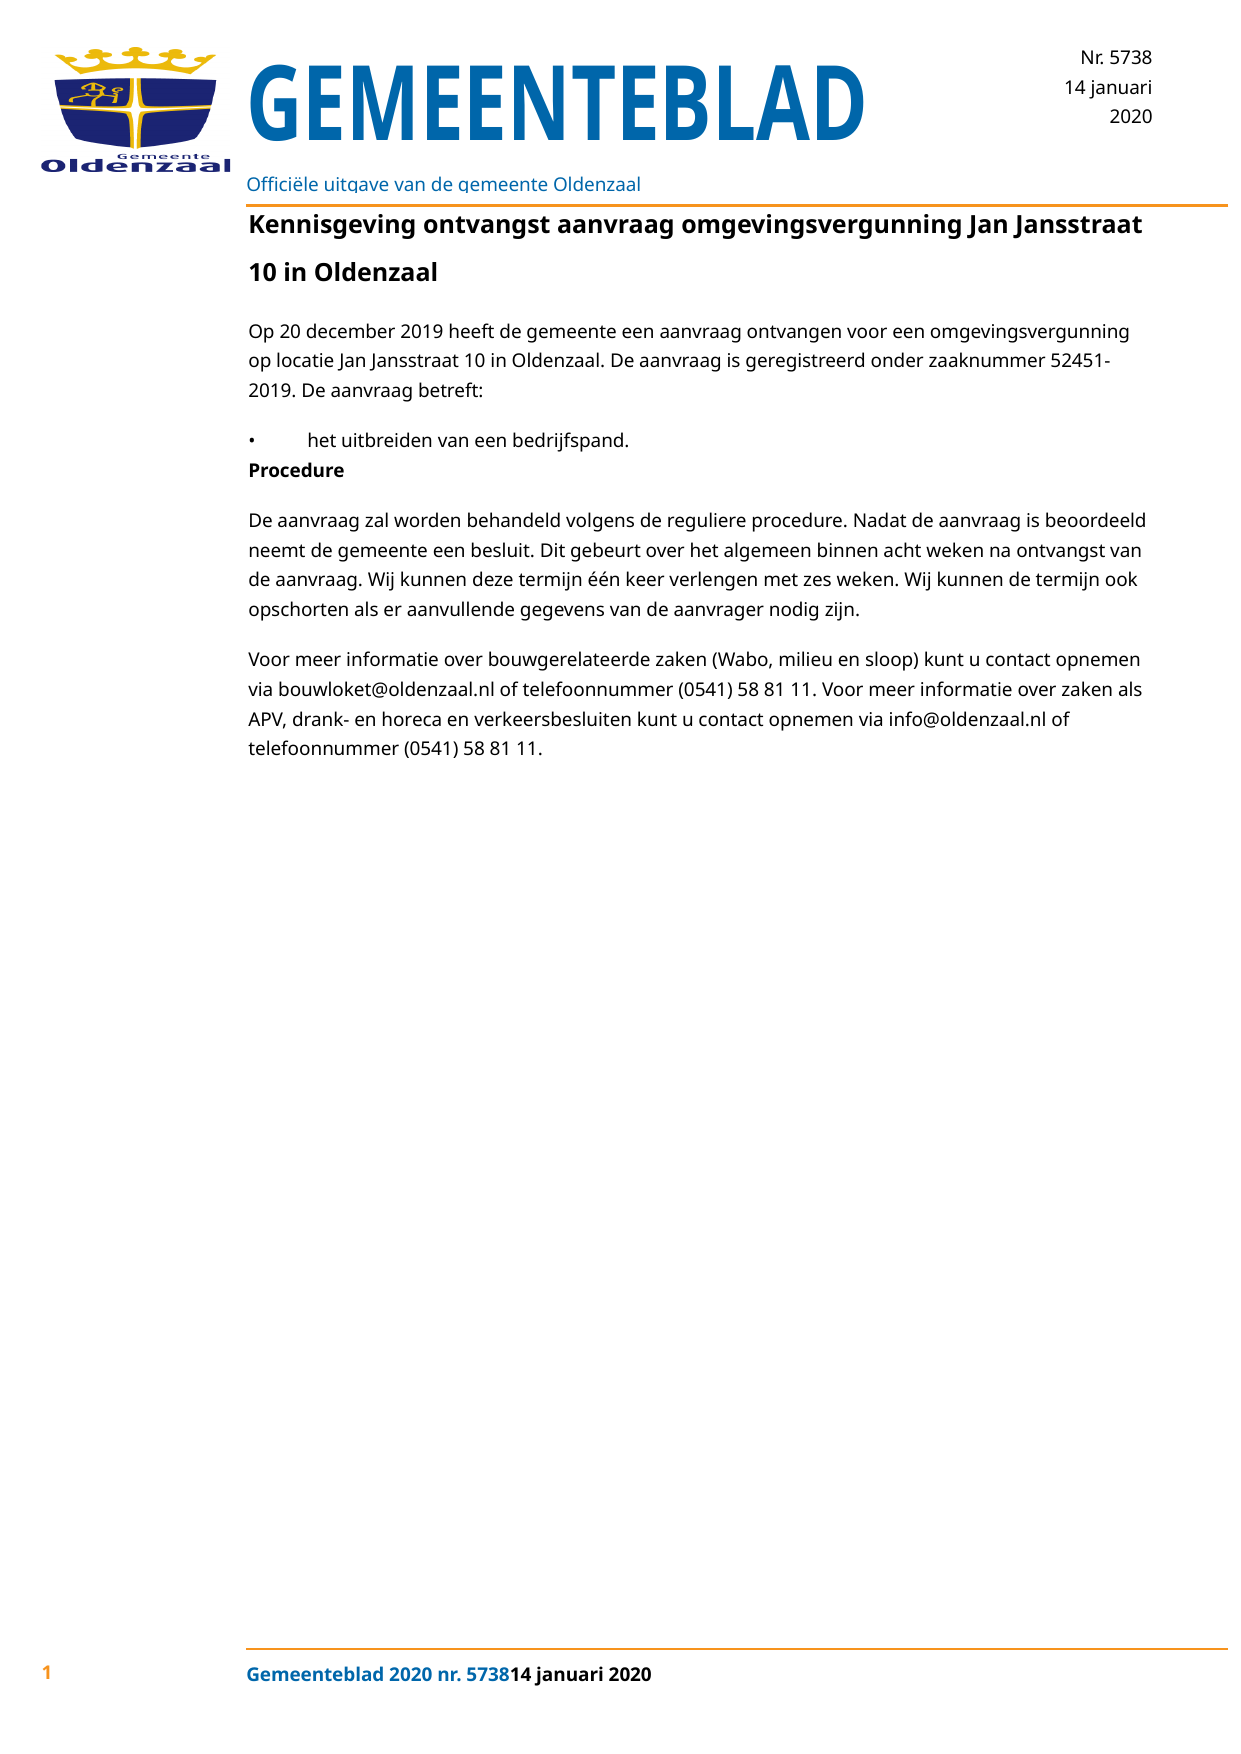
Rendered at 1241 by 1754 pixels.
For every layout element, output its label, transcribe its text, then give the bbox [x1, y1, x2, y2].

list het uitbreiden van een bedrijfspand. [248, 427, 1152, 453]
text De aanvraag zal worden behandeld volgens de reguliere procedure. Nadat de aanvraag is beoordeeld neemt de gemeente een besluit. Dit gebeurt over het algemeen binnen acht weken na ontvangst van de aanvraag. Wij kunnen deze termijn één keer verlengen met zes weken. Wij kunnen de termijn ook opschorten als er aanvullende gegevens van de aanvrager nodig zijn. [248, 507, 1152, 622]
text Procedure [248, 457, 1152, 483]
text Op 20 december 2019 heeft de gemeente een aanvraag ontvangen voor een omgevingsvergunning op locatie Jan Jansstraat 10 in Oldenzaal. De aanvraag is geregistreerd onder zaaknummer 52451-2019. De aanvraag betreft: [248, 318, 1152, 403]
picture [41, 47, 231, 172]
text Kennisgeving ontvangst aanvraag omgevingsvergunning Jan Jansstraat 10 in Oldenzaal [248, 207, 1152, 288]
text Voor meer informatie over bouwgerelateerde zaken (Wabo, milieu en sloop) kunt u contact opnemen via bouwloket@oldenzaal.nl of telefoonnummer (0541) 58 81 11. Voor meer informatie over zaken als APV, drank- en horeca en verkeersbesluiten kunt u contact opnemen via info@oldenzaal.nl of telefoonnummer (0541) 58 81 11. [248, 647, 1152, 761]
